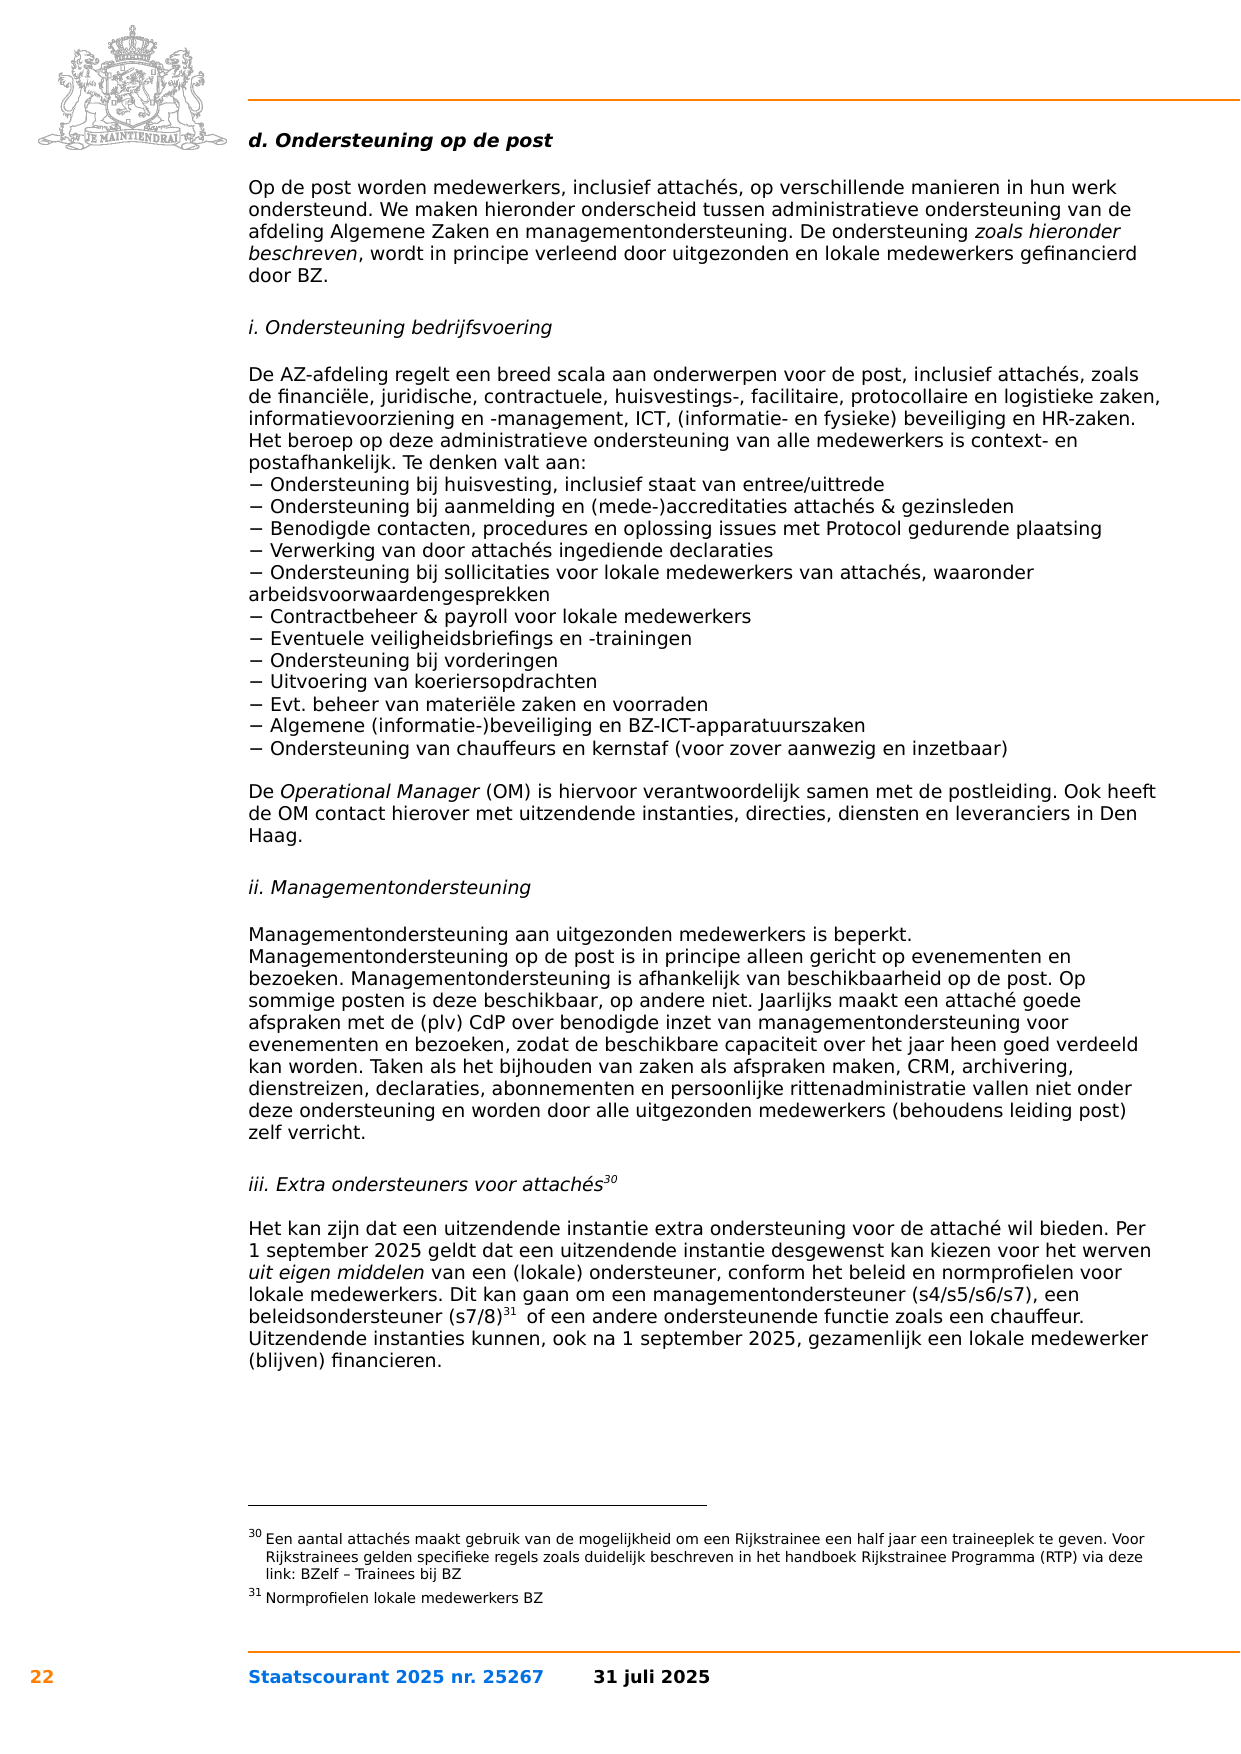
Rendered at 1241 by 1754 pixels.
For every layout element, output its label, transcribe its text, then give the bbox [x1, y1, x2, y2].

text De AZ-afdeling regelt een breed scala aan onderwerpen voor de post, inclusief attachés, zoals de financiële, juridische, contractuele, huisvestings-, facilitaire, protocollaire en logistieke zaken, informatievoorziening en -management, ICT, (informatie- en fysieke) beveiliging en HR-zaken. Het beroep op deze administratieve ondersteuning van alle medewerkers is context- en postafhankelijk. Te denken valt aan: [248, 364, 1163, 474]
text − Ondersteuning bij sollicitaties voor lokale medewerkers van attachés, waaronder arbeidsvoorwaardengesprekken [248, 562, 1163, 606]
text − Ondersteuning van chauffeurs en kernstaf (voor zover aanwezig en inzetbaar) [248, 737, 1163, 759]
text Het kan zijn dat een uitzendende instantie extra ondersteuning voor de attaché wil bieden. Per 1 september 2025 geldt dat een uitzendende instantie desgewenst kan kiezen voor het werven uit eigen middelen van een (lokale) ondersteuner, conform het beleid en normprofielen voor lokale medewerkers. Dit kan gaan om een managementondersteuner (s4/s5/s6/s7), een beleidsondersteuner (s7/8) of een andere ondersteunende functie zoals een chauffeur. Uitzendende instanties kunnen, ook na 1 september 2025, gezamenlijk een lokale medewerker (blijven) financieren. [248, 1218, 1163, 1372]
text Een aantal attachés maakt gebruik van de mogelijkheid om een Rijkstrainee een half jaar een traineeplek te geven. Voor Rijkstrainees gelden specifieke regels zoals duidelijk beschreven in het handboek Rijkstrainee Programma (RTP) via deze link: BZelf – Trainees bij BZ [248, 1527, 1163, 1583]
text − Eventuele veiligheidsbriefings en -trainingen [248, 627, 1163, 649]
text Op de post worden medewerkers, inclusief attachés, op verschillende manieren in hun werk ondersteund. We maken hieronder onderscheid tussen administratieve ondersteuning van de afdeling Algemene Zaken en managementondersteuning. De ondersteuning zoals hieronder beschreven, wordt in principe verleend door uitgezonden en lokale medewerkers gefinancierd door BZ. [248, 177, 1163, 287]
text − Verwerking van door attachés ingediende declaraties [248, 539, 1163, 562]
text − Ondersteuning bij huisvesting, inclusief staat van entree/uittrede [248, 474, 1163, 496]
text − Uitvoering van koeriersopdrachten [248, 671, 1163, 693]
text − Benodigde contacten, procedures en oplossing issues met Protocol gedurende plaatsing [248, 518, 1163, 539]
text − Algemene (informatie-)beveiliging en BZ-ICT-apparatuurszaken [248, 715, 1163, 737]
subtitle i. Ondersteuning bedrijfsvoering [248, 317, 1163, 339]
subtitle iii. Extra ondersteuners voor attachés [248, 1174, 1163, 1196]
picture [38, 25, 227, 150]
text − Ondersteuning bij vorderingen [248, 649, 1163, 671]
text Normprofielen lokale medewerkers BZ [248, 1586, 1163, 1608]
subtitle d. Ondersteuning op de post [248, 130, 1163, 152]
subtitle ii. Managementondersteuning [248, 877, 1163, 899]
text De Operational Manager (OM) is hiervoor verantwoordelijk samen met de postleiding. Ook heeft de OM contact hierover met uitzendende instanties, directies, diensten en leveranciers in Den Haag. [248, 781, 1163, 847]
text Managementondersteuning aan uitgezonden medewerkers is beperkt. Managementondersteuning op de post is in principe alleen gericht op evenementen en bezoeken. Managementondersteuning is afhankelijk van beschikbaarheid op de post. Op sommige posten is deze beschikbaar, op andere niet. Jaarlijks maakt een attaché goede afspraken met de (plv) CdP over benodigde inzet van managementondersteuning voor evenementen en bezoeken, zodat de beschikbare capaciteit over het jaar heen goed verdeeld kan worden. Taken als het bijhouden van zaken als afspraken maken, CRM, archivering, dienstreizen, declaraties, abonnementen en persoonlijke rittenadministratie vallen niet onder deze ondersteuning en worden door alle uitgezonden medewerkers (behoudens leiding post) zelf verricht. [248, 924, 1163, 1144]
text − Contractbeheer & payroll voor lokale medewerkers [248, 606, 1163, 627]
text − Evt. beheer van materiële zaken en voorraden [248, 693, 1163, 715]
text − Ondersteuning bij aanmelding en (mede-)accreditaties attachés & gezinsleden [248, 496, 1163, 518]
